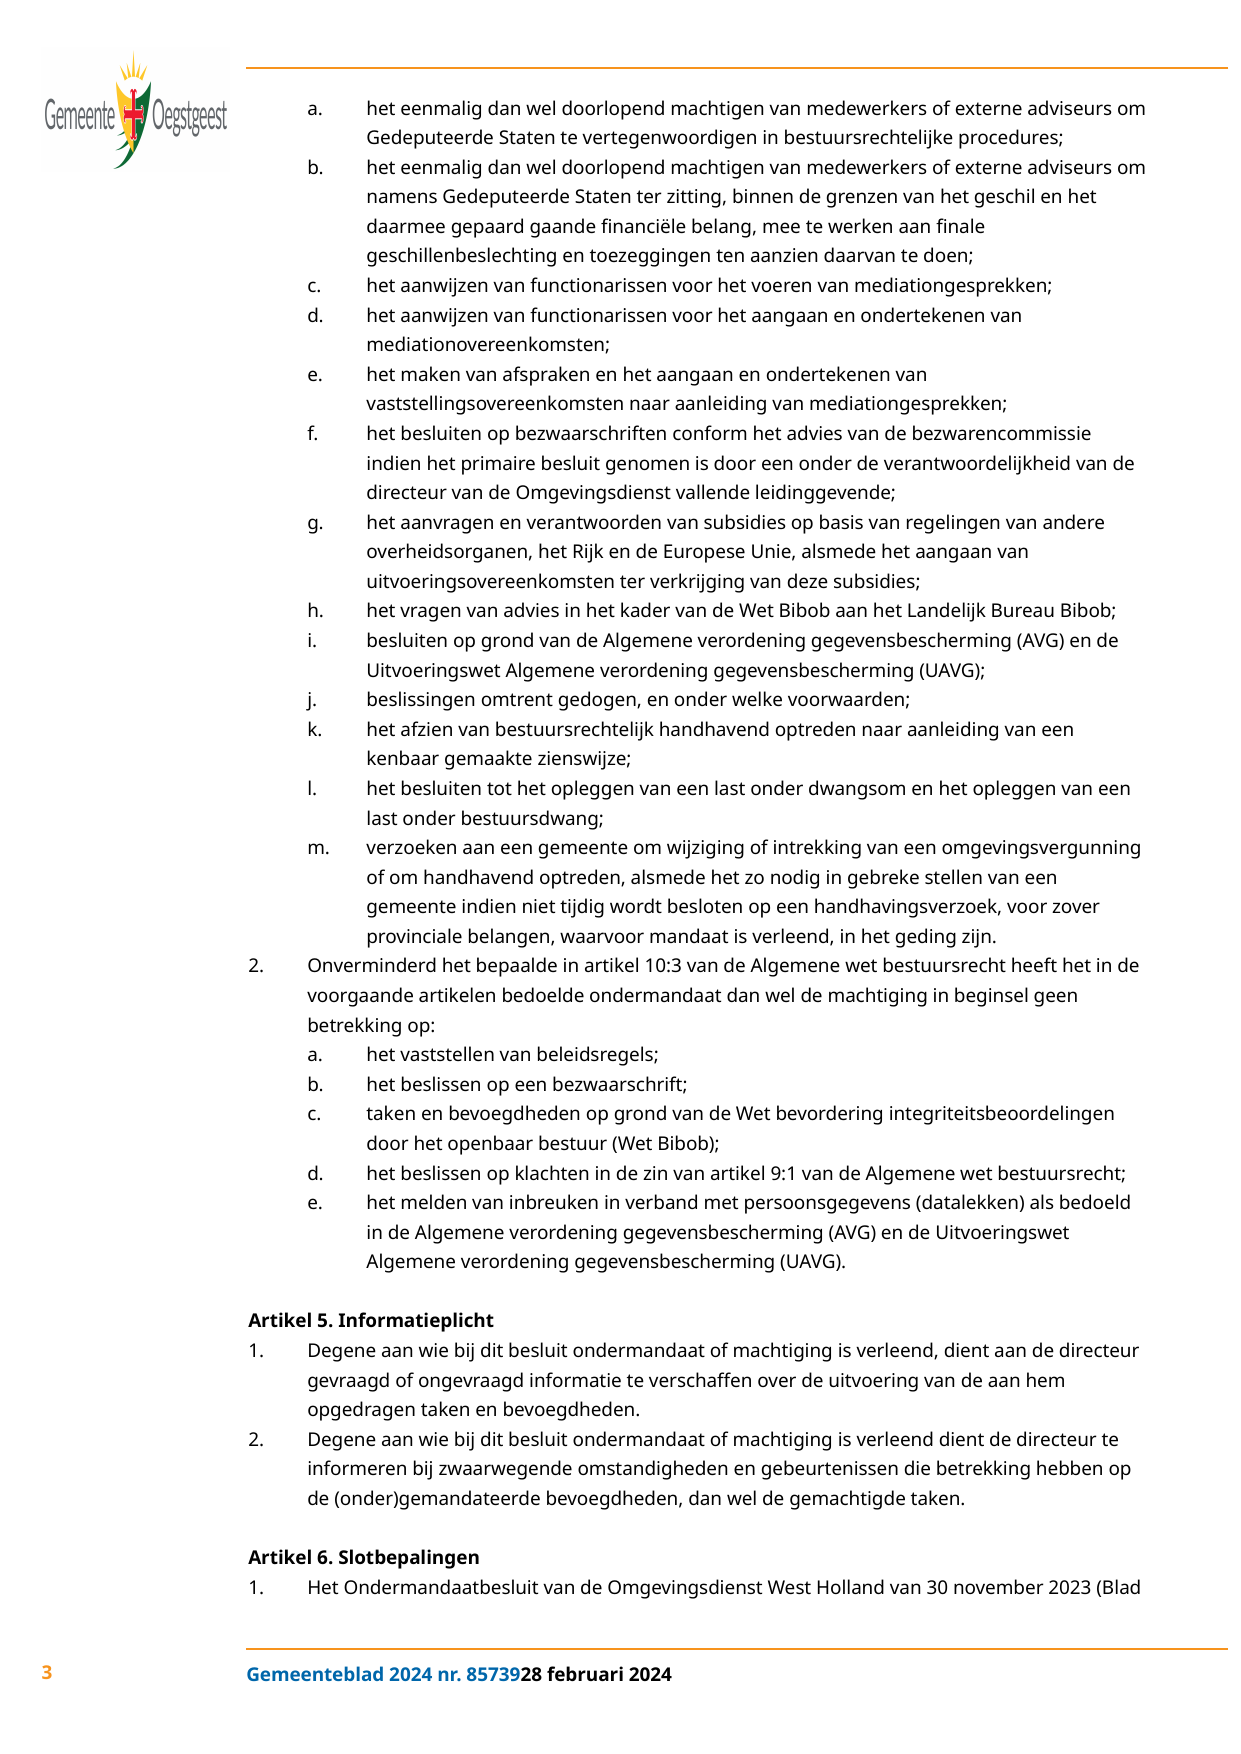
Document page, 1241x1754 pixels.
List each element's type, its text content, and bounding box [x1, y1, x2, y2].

list het aanwijzen van functionarissen voor het aangaan en ondertekenen van mediationovereenkomsten; [307, 302, 1152, 357]
list taken en bevoegdheden op grond van de Wet bevordering integriteitsbeoordelingen door het openbaar bestuur (Wet Bibob); [307, 1101, 1152, 1156]
list Degene aan wie bij dit besluit ondermandaat of machtiging is verleend dient de directeur te informeren bij zwaarwegende omstandigheden en gebeurtenissen die betrekking hebben op de (onder)gemandateerde bevoegdheden, dan wel de gemachtigde taken. [248, 1426, 1152, 1511]
list het afzien van bestuursrechtelijk handhavend optreden naar aanleiding van een kenbaar gemaakte zienswijze; [307, 716, 1152, 771]
picture [41, 47, 231, 172]
list beslissingen omtrent gedogen, en onder welke voorwaarden; [307, 686, 1152, 712]
list Degene aan wie bij dit besluit ondermandaat of machtiging is verleend, dient aan de directeur gevraagd of ongevraagd informatie te verschaffen over de uitvoering van de aan hem opgedragen taken en bevoegdheden. [248, 1337, 1152, 1422]
list het maken van afspraken en het aangaan en ondertekenen van vaststellingsovereenkomsten naar aanleiding van mediationgesprekken; [307, 361, 1152, 416]
list verzoeken aan een gemeente om wijziging of intrekking van een omgevingsvergunning of om handhavend optreden, alsmede het zo nodig in gebreke stellen van een gemeente indien niet tijdig wordt besloten op een handhavingsverzoek, voor zover provinciale belangen, waarvoor mandaat is verleend, in het geding zijn. [307, 834, 1152, 949]
list het aanwijzen van functionarissen voor het voeren van mediationgesprekken; [307, 272, 1152, 298]
list het eenmalig dan wel doorlopend machtigen van medewerkers of externe adviseurs om namens Gedeputeerde Staten ter zitting, binnen de grenzen van het geschil en het daarmee gepaard gaande financiële belang, mee te werken aan finale geschillenbeslechting en toezeggingen ten aanzien daarvan te doen; [307, 154, 1152, 268]
list besluiten op grond van de Algemene verordening gegevensbescherming (AVG) en de Uitvoeringswet Algemene verordening gegevensbescherming (UAVG); [307, 627, 1152, 683]
list het aanvragen en verantwoorden van subsidies op basis van regelingen van andere overheidsorganen, het Rijk en de Europese Unie, alsmede het aangaan van uitvoeringsovereenkomsten ter verkrijging van deze subsidies; [307, 509, 1152, 594]
list het vaststellen van beleidsregels; [307, 1041, 1152, 1067]
text Artikel 5. Informatieplicht [248, 1308, 1152, 1333]
list het melden van inbreuken in verband met persoonsgegevens (datalekken) als bedoeld in de Algemene verordening gegevensbescherming (AVG) en de Uitvoeringswet Algemene verordening gegevensbescherming (UAVG). [307, 1189, 1152, 1274]
list het eenmalig dan wel doorlopend machtigen van medewerkers of externe adviseurs om Gedeputeerde Staten te vertegenwoordigen in bestuursrechtelijke procedures; [307, 95, 1152, 150]
list Het Ondermandaatbesluit van de Omgevingsdienst West Holland van 30 november 2023 (Blad [248, 1574, 1152, 1600]
text Artikel 6. Slotbepalingen [248, 1544, 1152, 1570]
list het besluiten op bezwaarschriften conform het advies van de bezwarencommissie indien het primaire besluit genomen is door een onder de verantwoordelijkheid van de directeur van de Omgevingsdienst vallende leidinggevende; [307, 420, 1152, 505]
list Onverminderd het bepaalde in artikel 10:3 van de Algemene wet bestuursrecht heeft het in de voorgaande artikelen bedoelde ondermandaat dan wel de machtiging in beginsel geen betrekking op: [248, 953, 1152, 1038]
list het beslissen op klachten in de zin van artikel 9:1 van de Algemene wet bestuursrecht; [307, 1160, 1152, 1186]
list het besluiten tot het opleggen van een last onder dwangsom en het opleggen van een last onder bestuursdwang; [307, 775, 1152, 831]
list het beslissen op een bezwaarschrift; [307, 1071, 1152, 1097]
list het vragen van advies in het kader van de Wet Bibob aan het Landelijk Bureau Bibob; [307, 598, 1152, 623]
